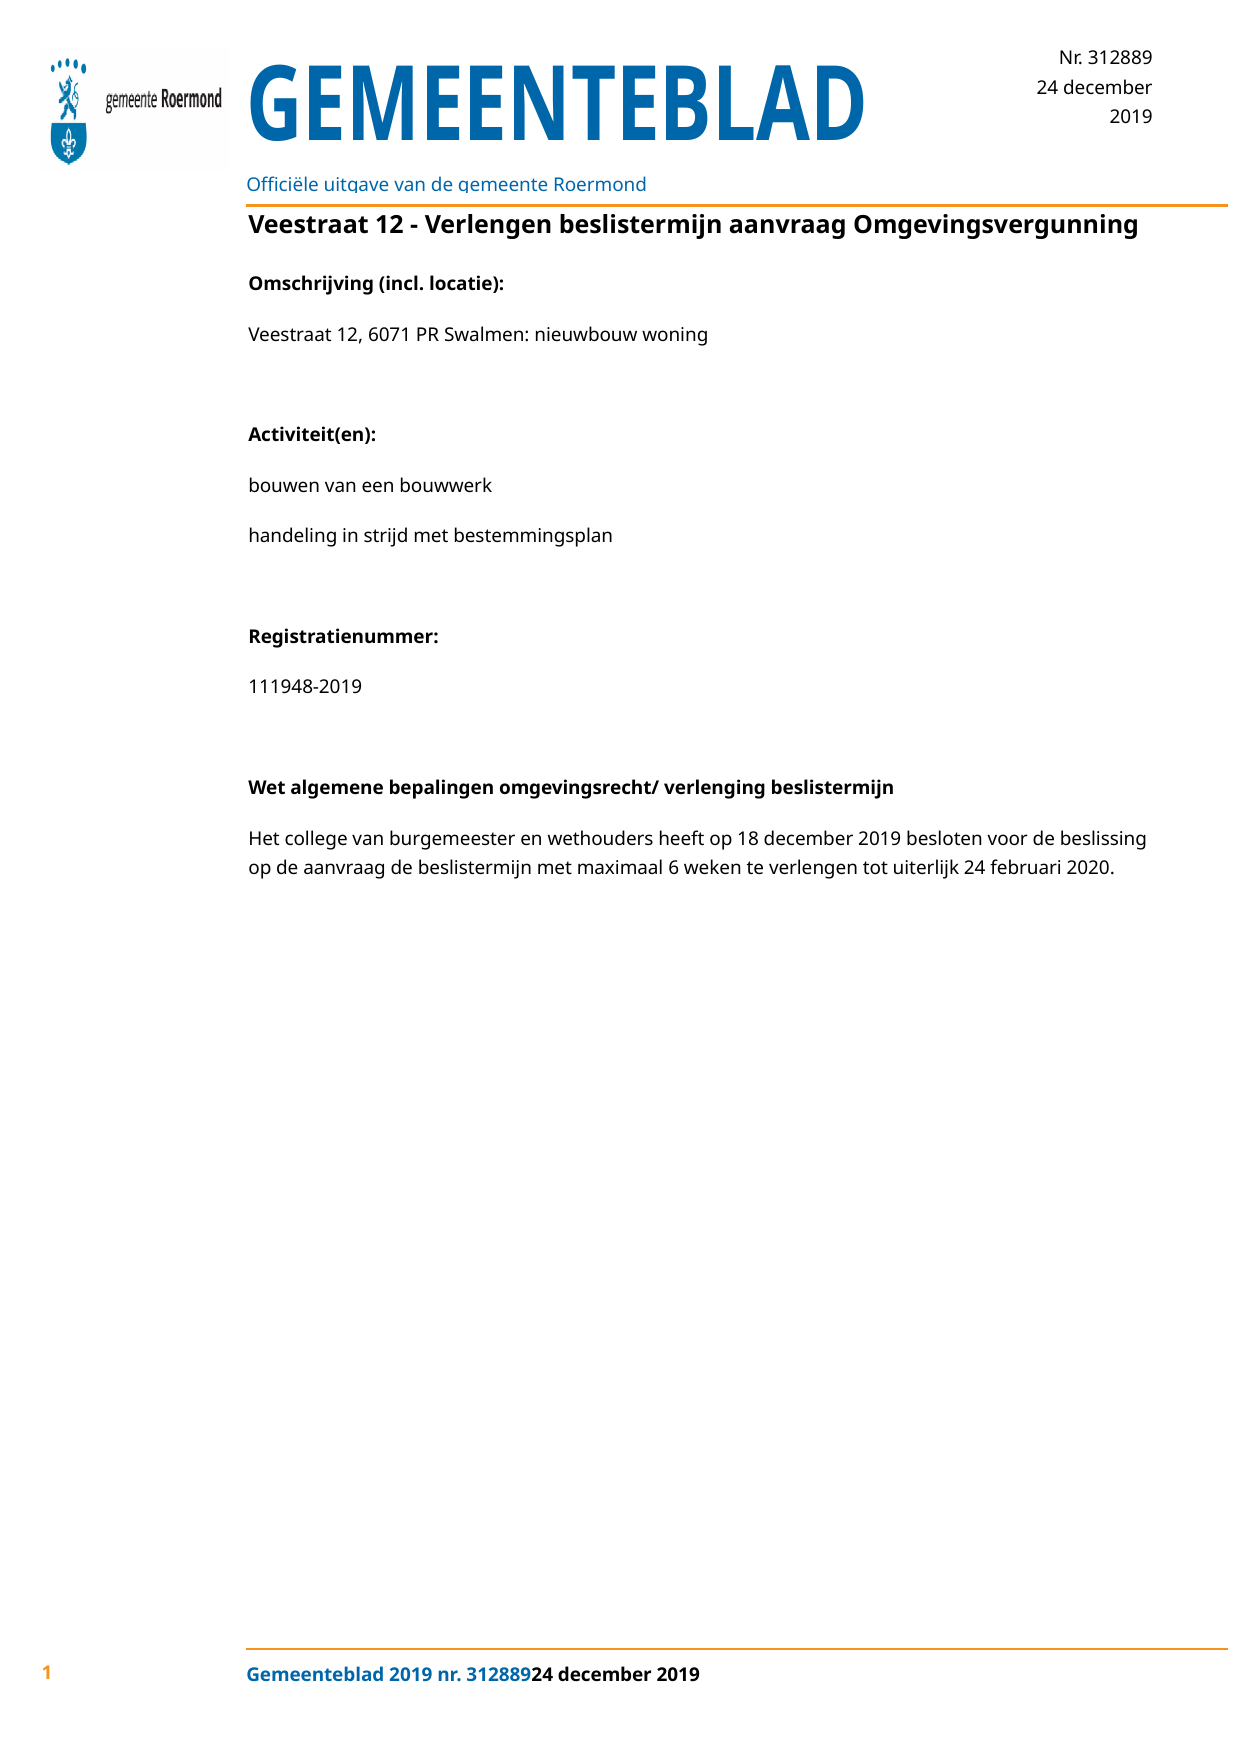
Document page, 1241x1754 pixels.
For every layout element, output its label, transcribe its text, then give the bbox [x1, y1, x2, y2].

text 111948-2019 [248, 674, 1152, 699]
text Veestraat 12 - Verlengen beslistermijn aanvraag Omgevingsvergunning [248, 207, 1152, 241]
text Activiteit(en): [248, 422, 1152, 447]
text Het college van burgemeester en wethouders heeft op 18 december 2019 besloten voor de beslissing op de aanvraag de beslistermijn met maximaal 6 weken te verlengen tot uiterlijk 24 februari 2020. [248, 825, 1152, 880]
text Veestraat 12, 6071 PR Swalmen: nieuwbouw woning [248, 321, 1152, 346]
text bouwen van een bouwwerk [248, 472, 1152, 498]
text Registratienummer: [248, 623, 1152, 649]
picture [41, 47, 231, 172]
text Wet algemene bepalingen omgevingsrecht/ verlenging beslistermijn [248, 774, 1152, 800]
text Omschrijving (incl. locatie): [248, 270, 1152, 296]
text handeling in strijd met bestemmingsplan [248, 522, 1152, 548]
